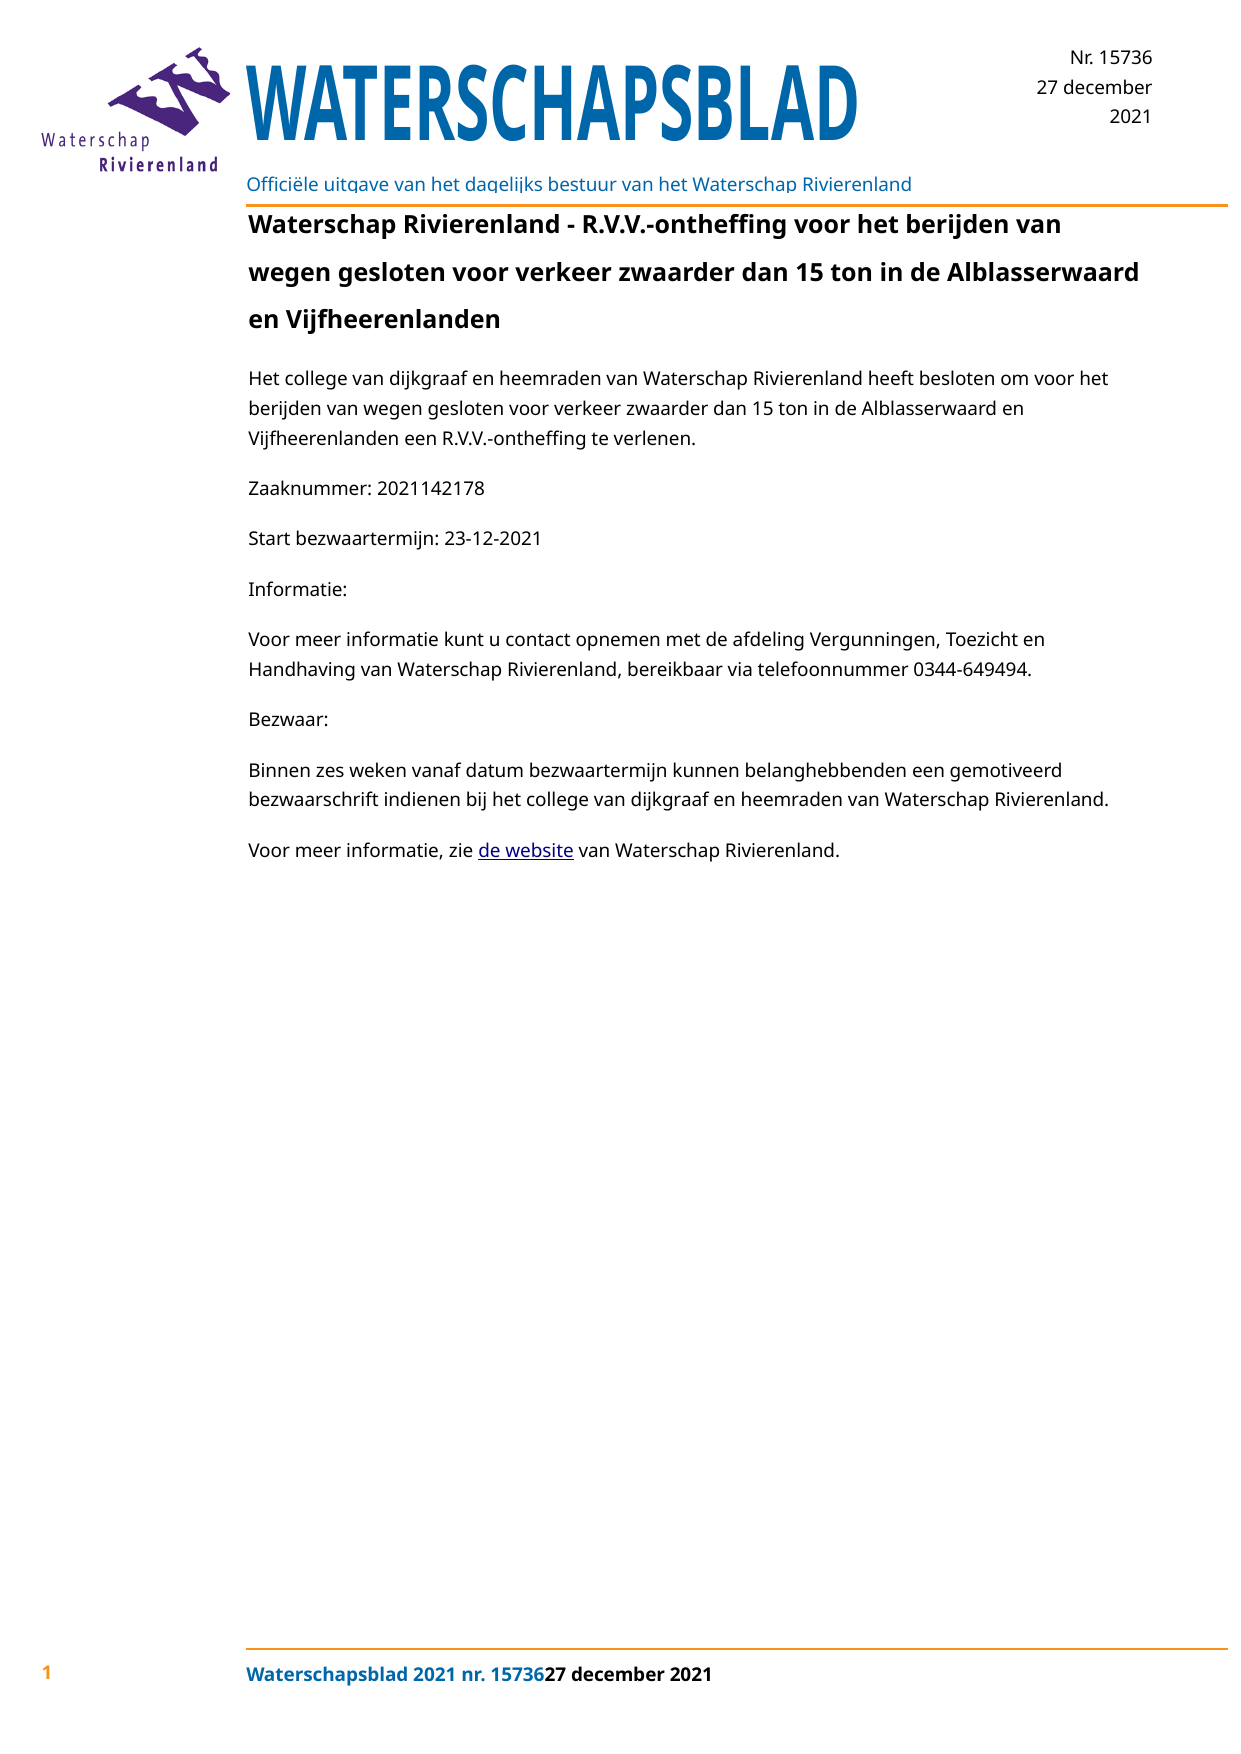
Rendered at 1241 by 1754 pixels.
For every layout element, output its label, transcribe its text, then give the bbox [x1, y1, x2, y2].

text Waterschap Rivierenland - R.V.V.-ontheffing voor het berijden van wegen gesloten voor verkeer zwaarder dan 15 ton in de Alblasserwaard en Vijfheerenlanden [248, 207, 1152, 336]
text Het college van dijkgraaf en heemraden van Waterschap Rivierenland heeft besloten om voor het berijden van wegen gesloten voor verkeer zwaarder dan 15 ton in de Alblasserwaard en Vijfheerenlanden een R.V.V.-ontheffing te verlenen. [248, 366, 1152, 450]
text Start bezwaartermijn: 23-12-2021 [248, 526, 1152, 551]
text Binnen zes weken vanaf datum bezwaartermijn kunnen belanghebbenden een gemotiveerd bezwaarschrift indienen bij het college van dijkgraaf en heemraden van Waterschap Rivierenland. [248, 757, 1152, 812]
picture [41, 47, 231, 172]
text Bezwaar: [248, 706, 1152, 732]
text Informatie: [248, 576, 1152, 602]
text Zaaknummer: 2021142178 [248, 475, 1152, 501]
text Voor meer informatie kunt u contact opnemen met de afdeling Vergunningen, Toezicht en Handhaving van Waterschap Rivierenland, bereikbaar via telefoonnummer 0344-649494. [248, 626, 1152, 682]
text Voor meer informatie, zie de website van Waterschap Rivierenland. [248, 837, 1152, 862]
